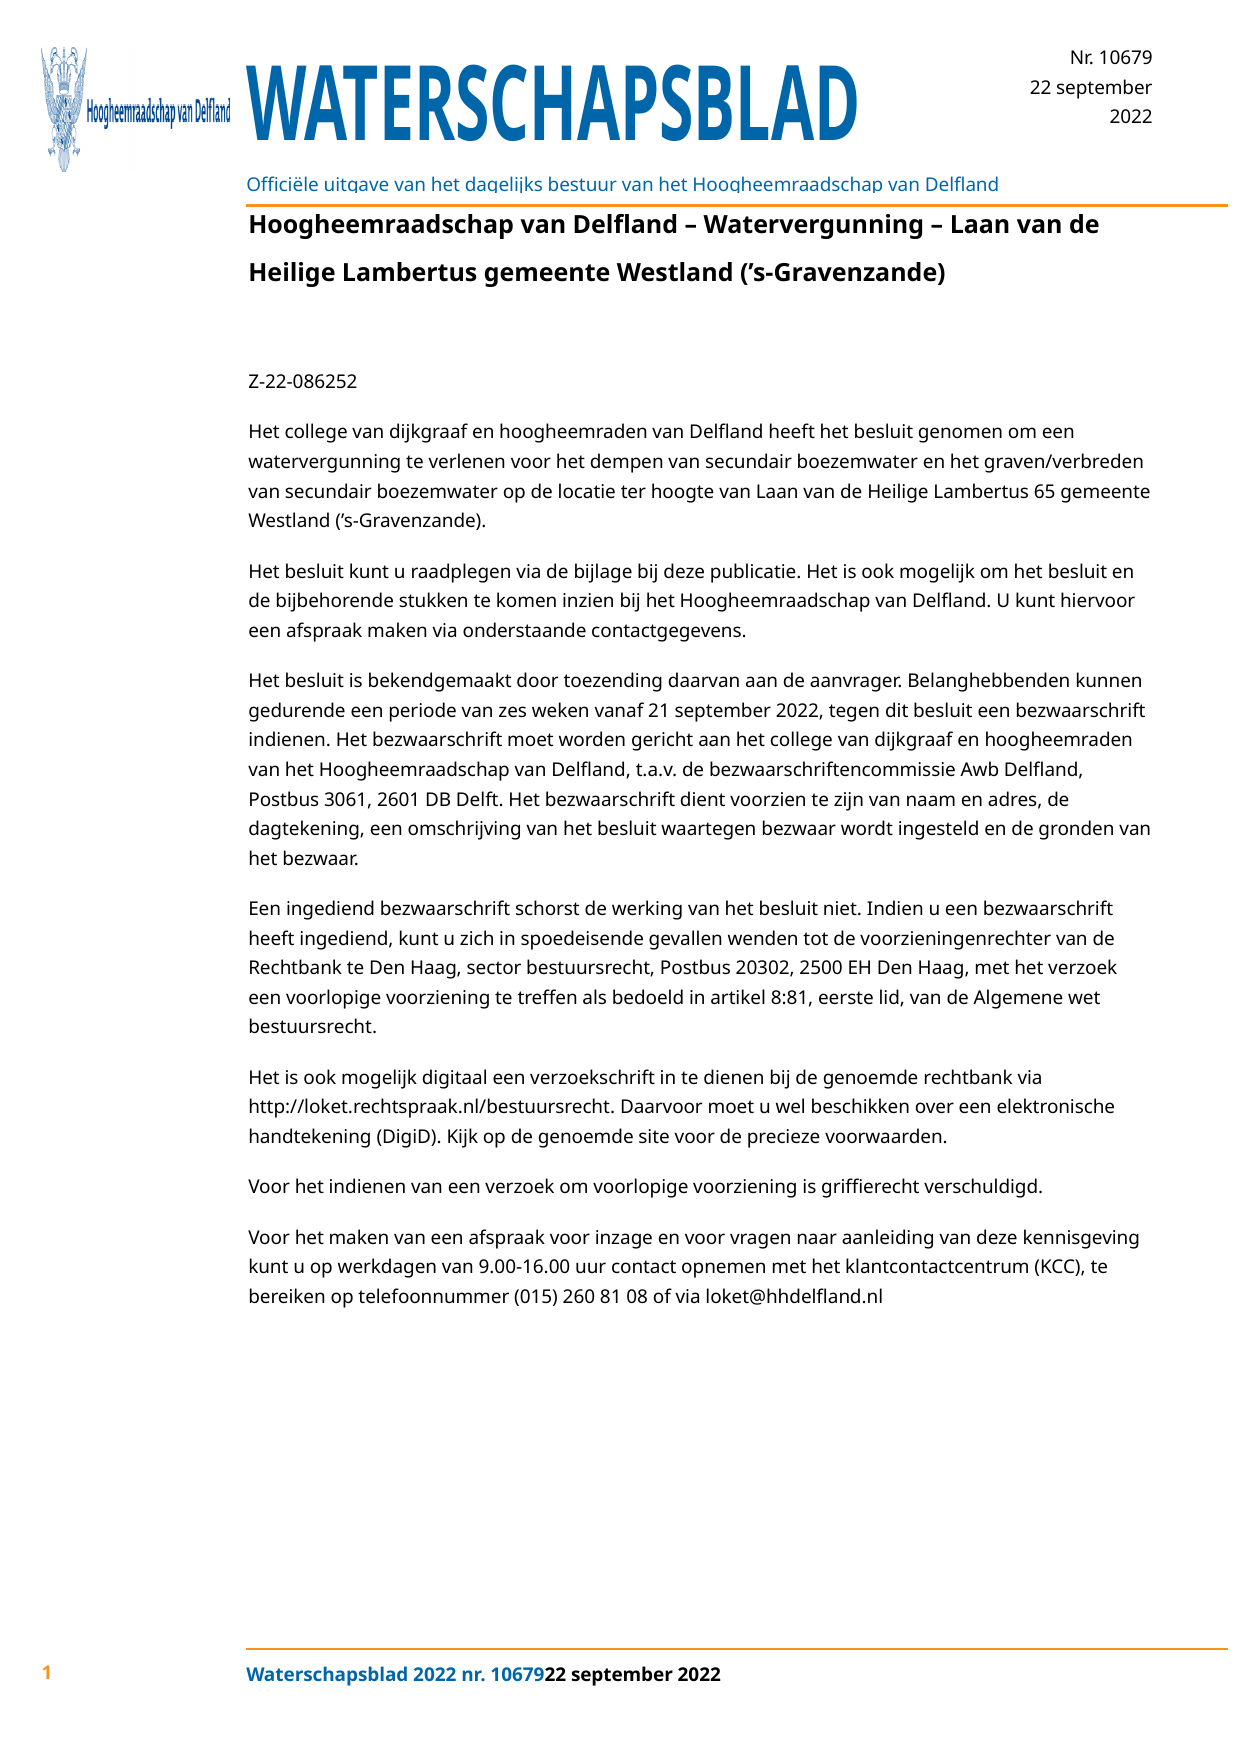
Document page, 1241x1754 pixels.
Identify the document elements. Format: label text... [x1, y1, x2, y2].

text Een ingediend bezwaarschrift schorst de werking van het besluit niet. Indien u een bezwaarschrift heeft ingediend, kunt u zich in spoedeisende gevallen wenden tot de voorzieningenrechter van de Rechtbank te Den Haag, sector bestuursrecht, Postbus 20302, 2500 EH Den Haag, met het verzoek een voorlopige voorziening te treffen als bedoeld in artikel 8:81, eerste lid, van de Algemene wet bestuursrecht. [248, 895, 1152, 1039]
picture [41, 47, 231, 172]
text Z-22-086252 [248, 368, 1152, 394]
text Het besluit is bekendgemaakt door toezending daarvan aan de aanvrager. Belanghebbenden kunnen gedurende een periode van zes weken vanaf 21 september 2022, tegen dit besluit een bezwaarschrift indienen. Het bezwaarschrift moet worden gericht aan het college van dijkgraaf en hoogheemraden van het Hoogheemraadschap van Delfland, t.a.v. de bezwaarschriftencommissie Awb Delfland, Postbus 3061, 2601 DB Delft. Het bezwaarschrift dient voorzien te zijn van naam en adres, de dagtekening, een omschrijving van het besluit waartegen bezwaar wordt ingesteld en de gronden van het bezwaar. [248, 667, 1152, 871]
text Het college van dijkgraaf en hoogheemraden van Delfland heeft het besluit genomen om een watervergunning te verlenen voor het dempen van secundair boezemwater en het graven/verbreden van secundair boezemwater op de locatie ter hoogte van Laan van de Heilige Lambertus 65 gemeente Westland (’s-Gravenzande). [248, 419, 1152, 533]
text Voor het maken van een afspraak voor inzage en voor vragen naar aanleiding van deze kennisgeving kunt u op werkdagen van 9.00-16.00 uur contact opnemen met het klantcontactcentrum (KCC), te bereiken op telefoonnummer (015) 260 81 08 of via loket@hhdelfland.nl [248, 1224, 1152, 1309]
text Het besluit kunt u raadplegen via de bijlage bij deze publicatie. Het is ook mogelijk om het besluit en de bijbehorende stukken te komen inzien bij het Hoogheemraadschap van Delfland. U kunt hiervoor een afspraak maken via onderstaande contactgegevens. [248, 558, 1152, 643]
text Het is ook mogelijk digitaal een verzoekschrift in te dienen bij de genoemde rechtbank via http://loket.rechtspraak.nl/bestuursrecht. Daarvoor moet u wel beschikken over een elektronische handtekening (DigiD). Kijk op de genoemde site voor de precieze voorwaarden. [248, 1064, 1152, 1149]
text Hoogheemraadschap van Delfland – Watervergunning – Laan van de Heilige Lambertus gemeente Westland (’s-Gravenzande) [248, 207, 1152, 288]
text Voor het indienen van een verzoek om voorlopige voorziening is griffierecht verschuldigd. [248, 1174, 1152, 1199]
